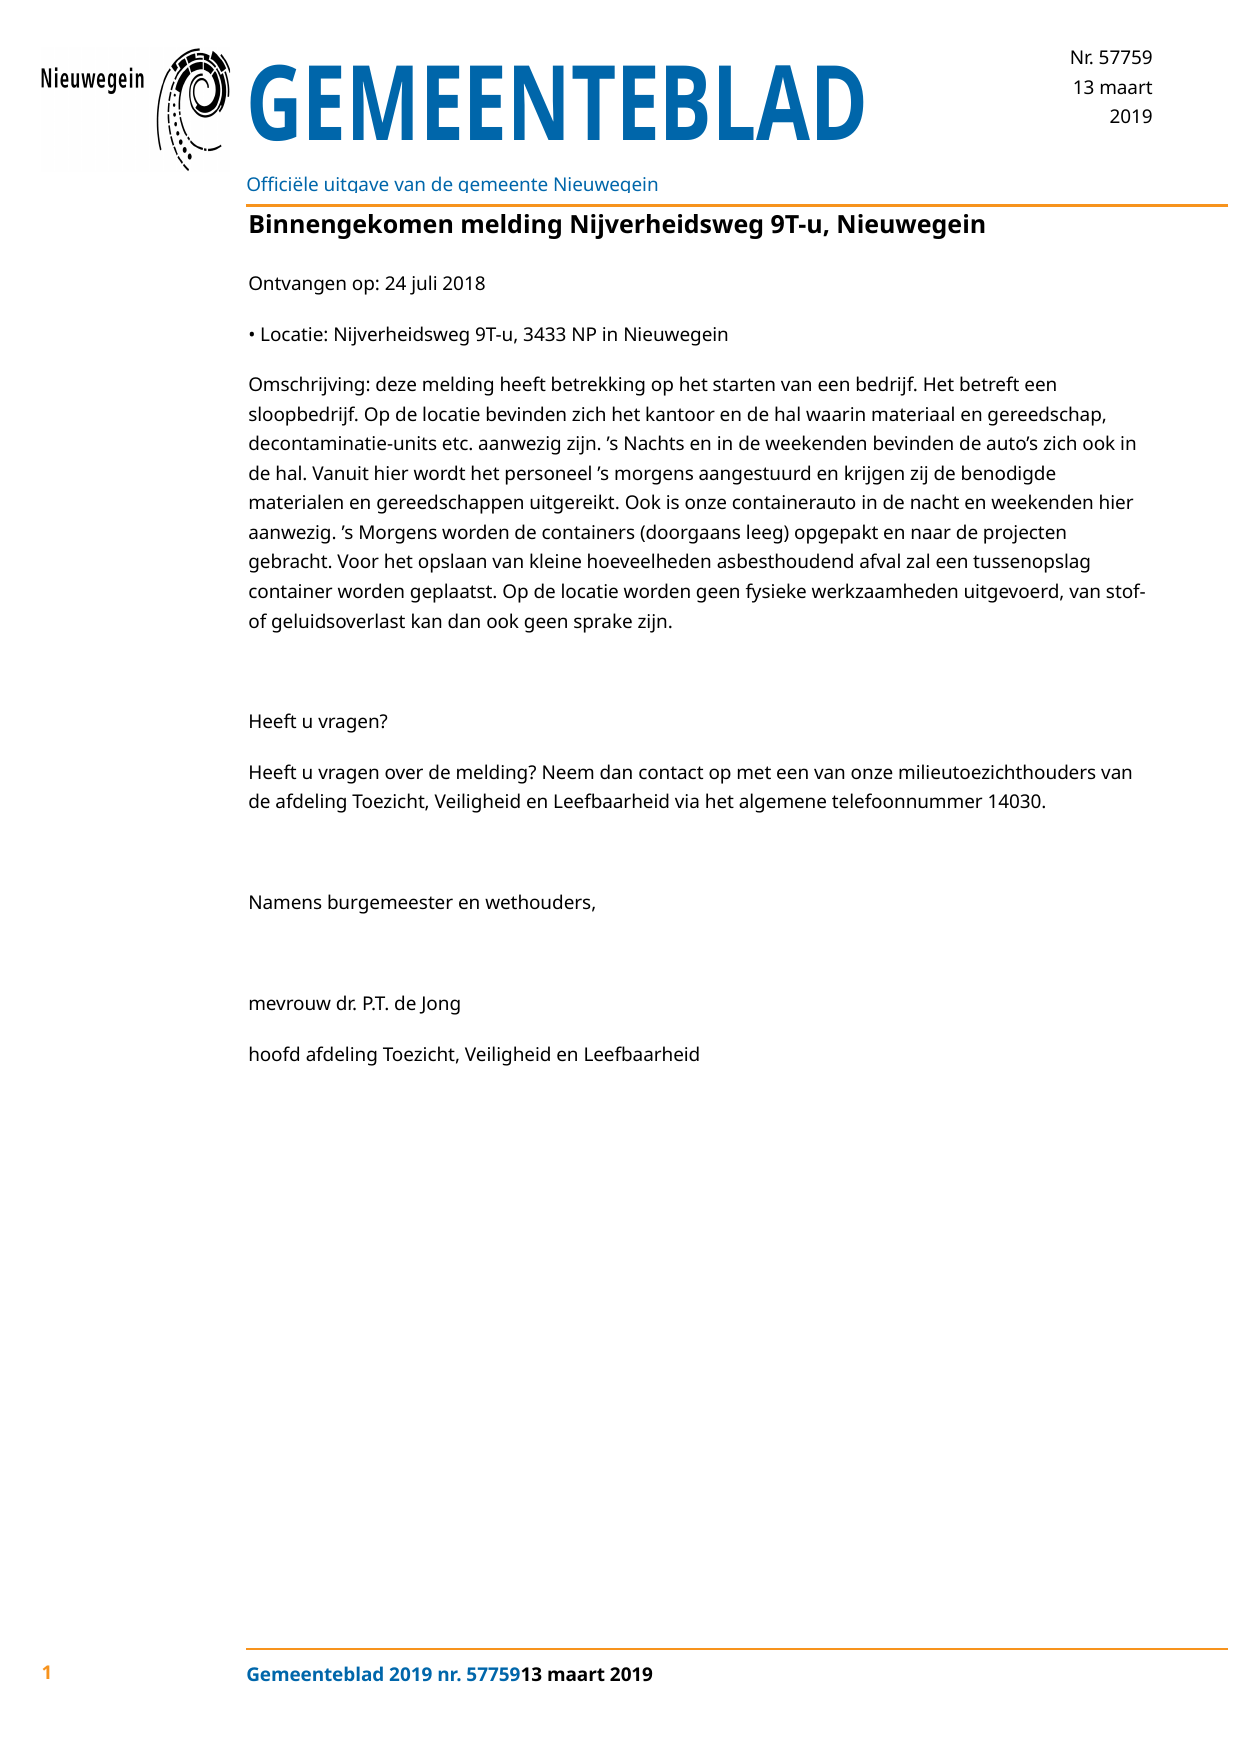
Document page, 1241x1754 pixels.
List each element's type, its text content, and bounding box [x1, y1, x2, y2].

text • Locatie: Nijverheidsweg 9T-u, 3433 NP in Nieuwegein [248, 321, 1152, 346]
text Binnengekomen melding Nijverheidsweg 9T-u, Nieuwegein [248, 207, 1152, 241]
text mevrouw dr. P.T. de Jong [248, 990, 1152, 1016]
text Omschrijving: deze melding heeft betrekking op het starten van een bedrijf. Het betreft een sloopbedrijf. Op de locatie bevinden zich het kantoor en de hal waarin materiaal en gereedschap, decontaminatie-units etc. aanwezig zijn. ’s Nachts en in de weekenden bevinden de auto’s zich ook in de hal. Vanuit hier wordt het personeel ’s morgens aangestuurd en krijgen zij de benodigde materialen en gereedschappen uitgereikt. Ook is onze containerauto in de nacht en weekenden hier aanwezig. ’s Morgens worden de containers (doorgaans leeg) opgepakt en naar de projecten gebracht. Voor het opslaan van kleine hoeveelheden asbesthoudend afval zal een tussenopslag container worden geplaatst. Op de locatie worden geen fysieke werkzaamheden uitgevoerd, van stof- of geluidsoverlast kan dan ook geen sprake zijn. [248, 371, 1152, 633]
text hoofd afdeling Toezicht, Veiligheid en Leefbaarheid [248, 1041, 1152, 1066]
picture [41, 47, 231, 172]
text Namens burgemeester en wethouders, [248, 889, 1152, 915]
text Ontvangen op: 24 juli 2018 [248, 270, 1152, 296]
text Heeft u vragen over de melding? Neem dan contact op met een van onze milieutoezichthouders van de afdeling Toezicht, Veiligheid en Leefbaarheid via het algemene telefoonnummer 14030. [248, 759, 1152, 814]
text Heeft u vragen? [248, 709, 1152, 734]
